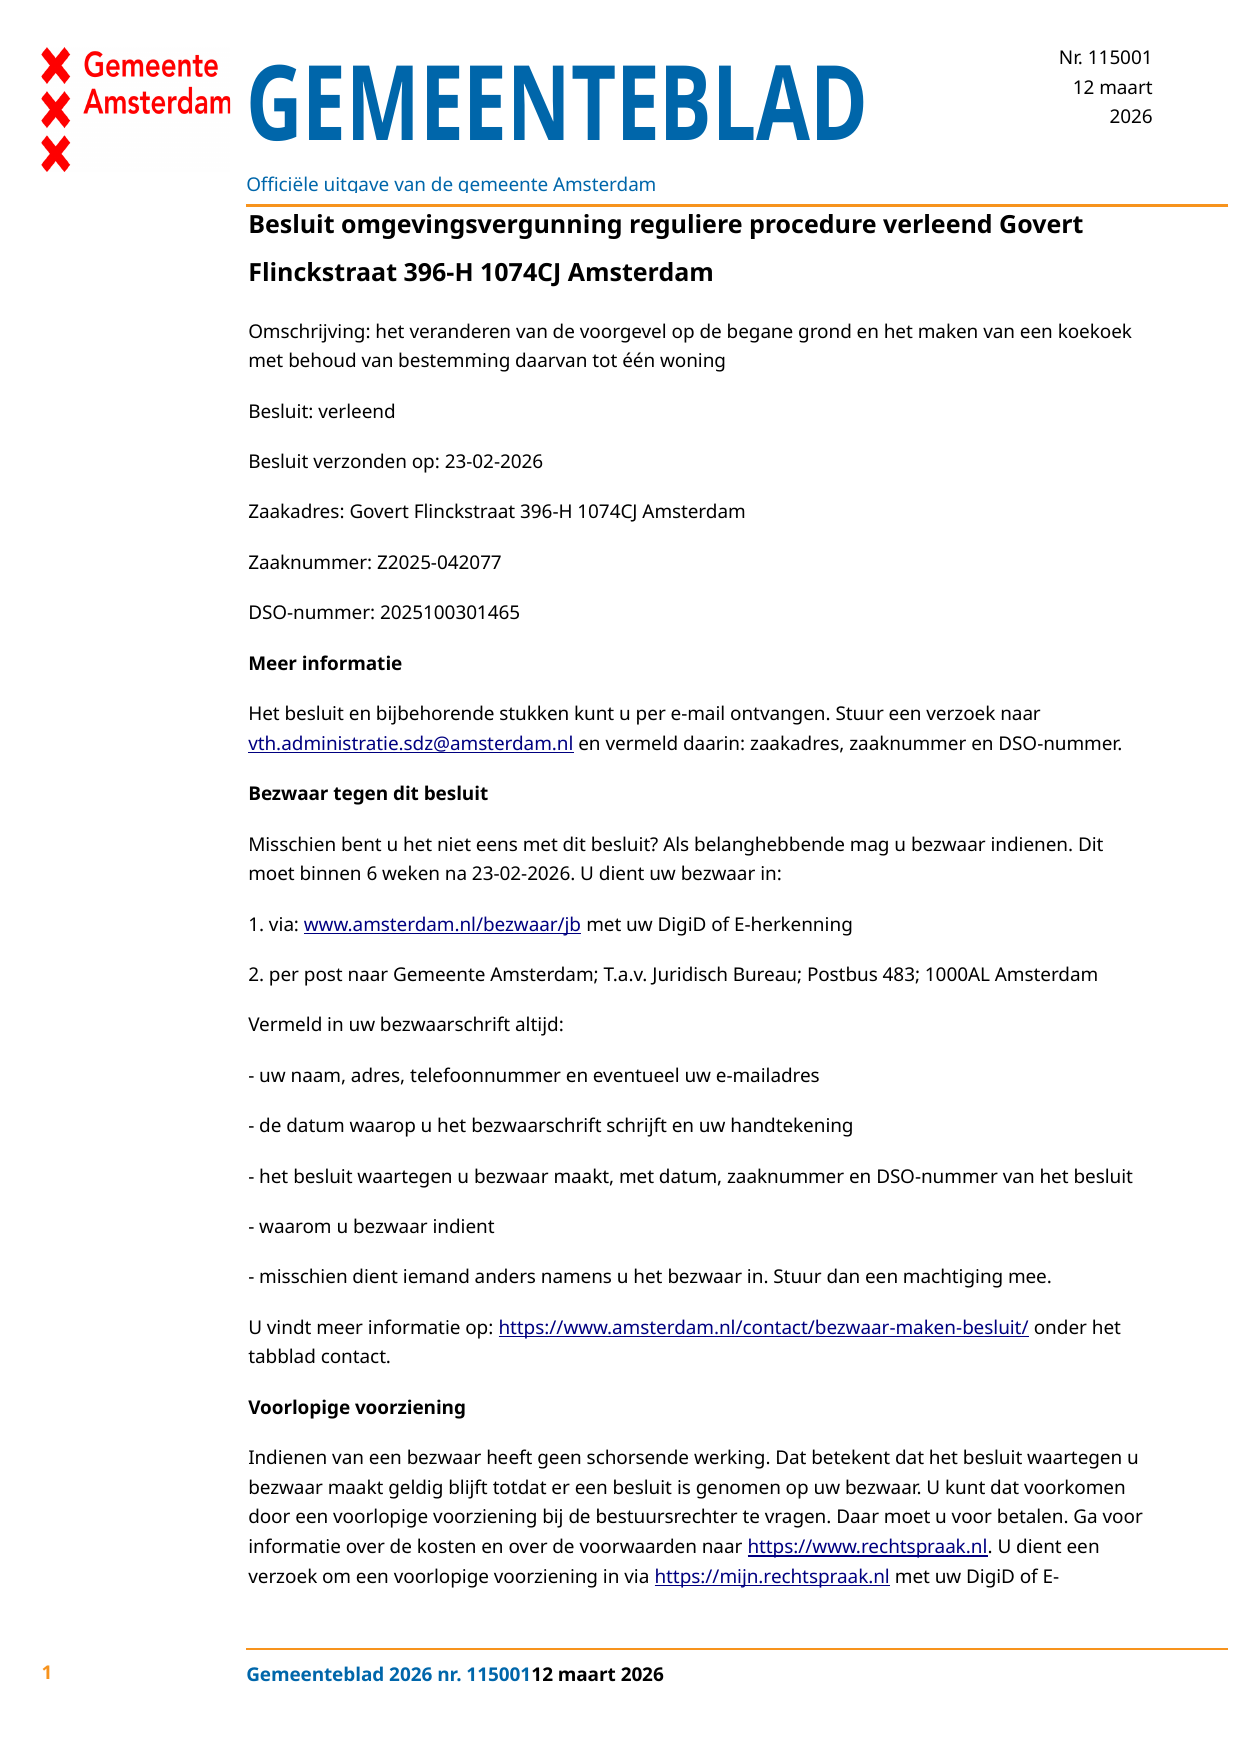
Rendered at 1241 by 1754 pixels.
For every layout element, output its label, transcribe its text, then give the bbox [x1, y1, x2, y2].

text Meer informatie [248, 650, 1152, 676]
text Besluit verzonden op: 23-02-2026 [248, 448, 1152, 474]
text - de datum waarop u het bezwaarschrift schrijft en uw handtekening [248, 1112, 1152, 1138]
text Bezwaar tegen dit besluit [248, 780, 1152, 806]
text Besluit: verleend [248, 398, 1152, 424]
text Besluit omgevingsvergunning reguliere procedure verleend Govert Flinckstraat 396-H 1074CJ Amsterdam [248, 207, 1152, 288]
text - misschien dient iemand anders namens u het bezwaar in. Stuur dan een machtiging mee. [248, 1264, 1152, 1289]
text Indienen van een bezwaar heeft geen schorsende werking. Dat betekent dat het besluit waartegen u bezwaar maakt geldig blijft totdat er een besluit is genomen op uw bezwaar. U kunt dat voorkomen door een voorlopige voorziening bij de bestuursrechter te vragen. Daar moet u voor betalen. Ga voor informatie over de kosten en over de voorwaarden naar https://www.rechtspraak.nl. U dient een verzoek om een voorlopige voorziening in via https://mijn.rechtspraak.nl met uw DigiD of E- [248, 1444, 1152, 1589]
text Misschien bent u het niet eens met dit besluit? Als belanghebbende mag u bezwaar indienen. Dit moet binnen 6 weken na 23-02-2026. U dient uw bezwaar in: [248, 831, 1152, 886]
text - waarom u bezwaar indient [248, 1213, 1152, 1239]
text Vermeld in uw bezwaarschrift altijd: [248, 1012, 1152, 1037]
text Omschrijving: het veranderen van de voorgevel op de begane grond en het maken van een koekoek met behoud van bestemming daarvan tot één woning [248, 318, 1152, 373]
text Voorlopige voorziening [248, 1394, 1152, 1420]
text 1. via: www.amsterdam.nl/bezwaar/jb met uw DigiD of E-herkenning [248, 911, 1152, 937]
text DSO-nummer: 2025100301465 [248, 599, 1152, 625]
picture [41, 47, 231, 172]
text Zaaknummer: Z2025-042077 [248, 549, 1152, 575]
text U vindt meer informatie op: https://www.amsterdam.nl/contact/bezwaar-maken-besluit/ onder het tabblad contact. [248, 1314, 1152, 1369]
text Zaakadres: Govert Flinckstraat 396-H 1074CJ Amsterdam [248, 499, 1152, 524]
text - uw naam, adres, telefoonnummer en eventueel uw e-mailadres [248, 1062, 1152, 1088]
text - het besluit waartegen u bezwaar maakt, met datum, zaaknummer en DSO-nummer van het besluit [248, 1163, 1152, 1189]
text Het besluit en bijbehorende stukken kunt u per e-mail ontvangen. Stuur een verzoek naar vth.administratie.sdz@amsterdam.nl en vermeld daarin: zaakadres, zaaknummer en DSO-nummer. [248, 700, 1152, 756]
text 2. per post naar Gemeente Amsterdam; T.a.v. Juridisch Bureau; Postbus 483; 1000AL Amsterdam [248, 961, 1152, 987]
